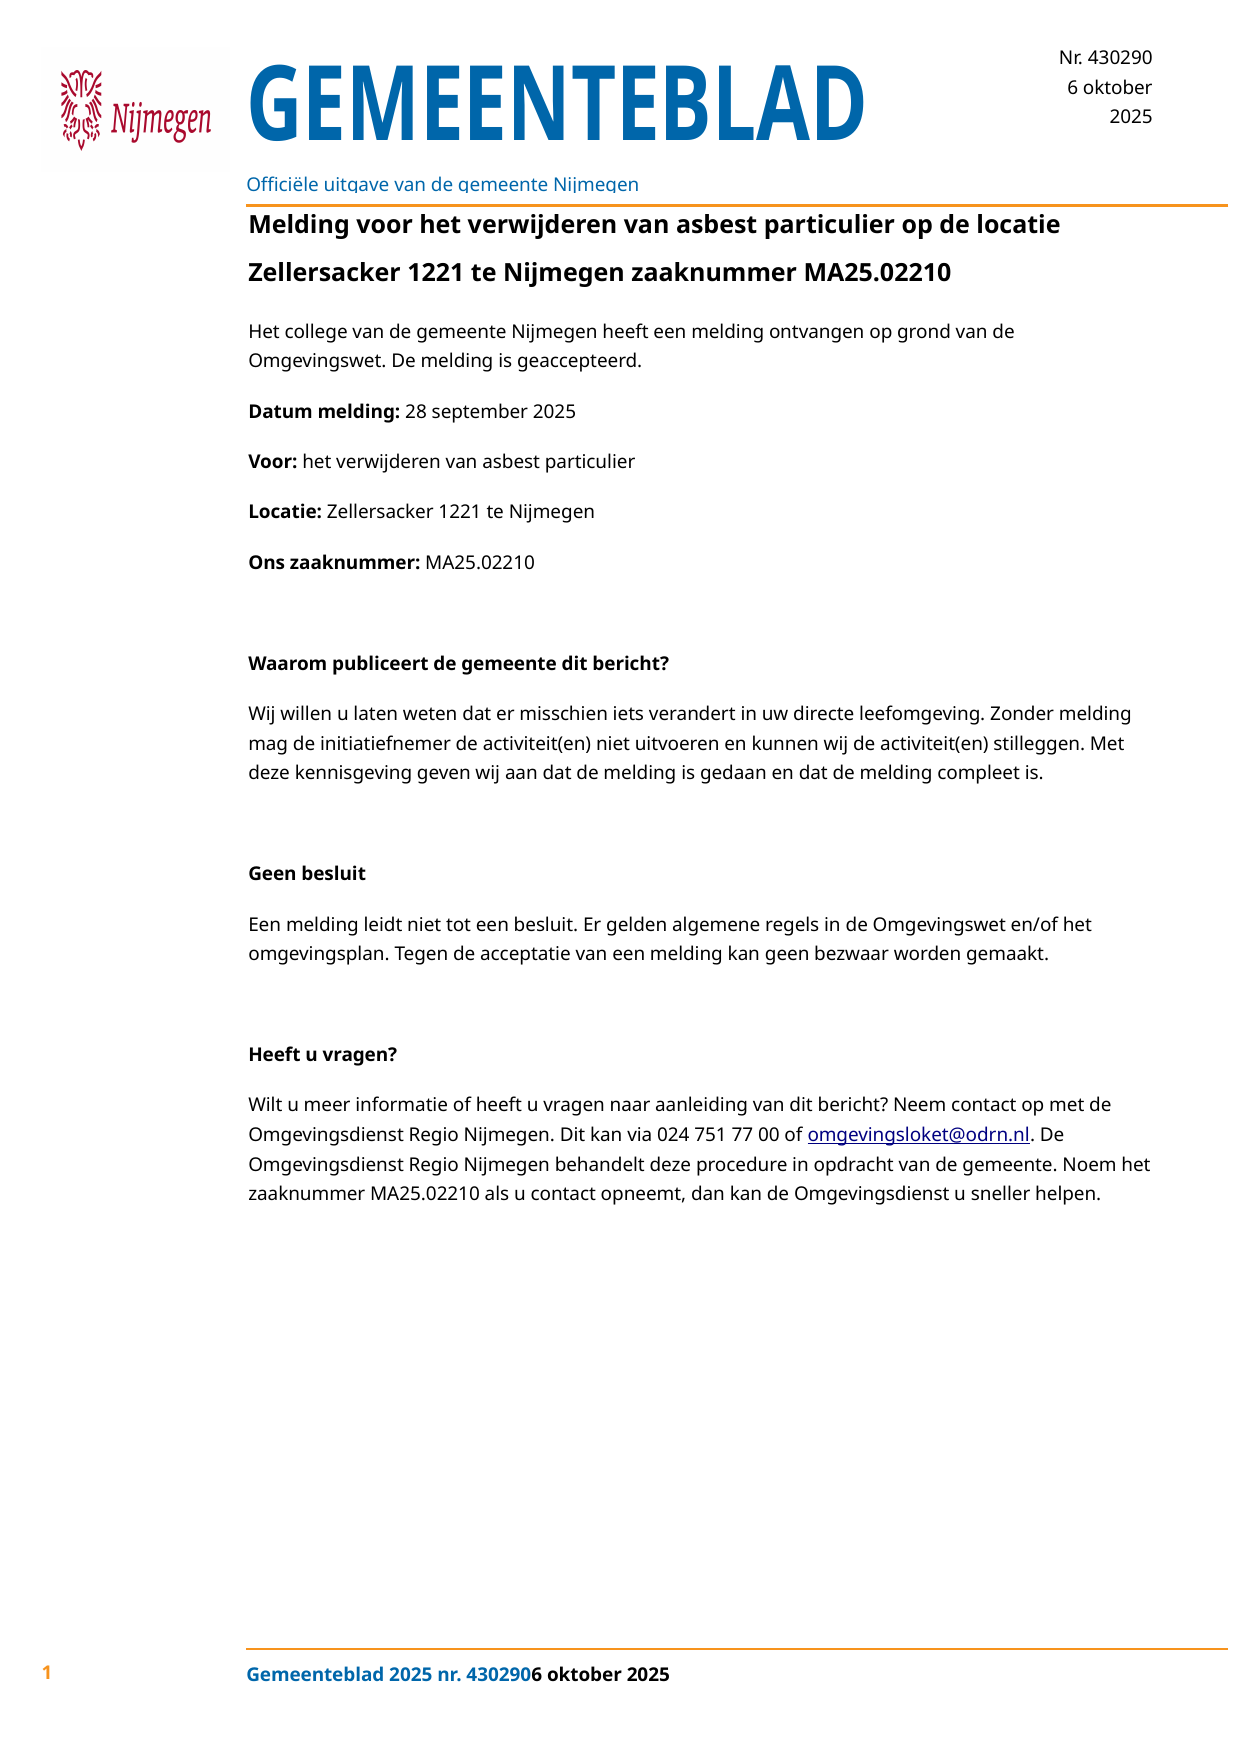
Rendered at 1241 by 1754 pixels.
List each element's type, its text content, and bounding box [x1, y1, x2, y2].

text Een melding leidt niet tot een besluit. Er gelden algemene regels in de Omgevingswet en/of het omgevingsplan. Tegen de acceptatie van een melding kan geen bezwaar worden gemaakt. [248, 911, 1152, 966]
picture [41, 47, 231, 172]
text Geen besluit [248, 860, 1152, 886]
text Datum melding: 28 september 2025 [248, 398, 1152, 424]
text Ons zaaknummer: MA25.02210 [248, 549, 1152, 575]
text Het college van de gemeente Nijmegen heeft een melding ontvangen op grond van de Omgevingswet. De melding is geaccepteerd. [248, 318, 1152, 373]
text Wij willen u laten weten dat er misschien iets verandert in uw directe leefomgeving. Zonder melding mag de initiatiefnemer de activiteit(en) niet uitvoeren en kunnen wij de activiteit(en) stilleggen. Met deze kennisgeving geven wij aan dat de melding is gedaan en dat de melding compleet is. [248, 700, 1152, 785]
text Locatie: Zellersacker 1221 te Nijmegen [248, 499, 1152, 524]
text Voor: het verwijderen van asbest particulier [248, 448, 1152, 474]
text Waarom publiceert de gemeente dit bericht? [248, 650, 1152, 676]
text Heeft u vragen? [248, 1041, 1152, 1067]
text Melding voor het verwijderen van asbest particulier op de locatie Zellersacker 1221 te Nijmegen zaaknummer MA25.02210 [248, 207, 1152, 288]
text Wilt u meer informatie of heeft u vragen naar aanleiding van dit bericht? Neem contact op met de Omgevingsdienst Regio Nijmegen. Dit kan via 024 751 77 00 of omgevingsloket@odrn.nl. De Omgevingsdienst Regio Nijmegen behandelt deze procedure in opdracht van de gemeente. Noem het zaaknummer MA25.02210 als u contact opneemt, dan kan de Omgevingsdienst u sneller helpen. [248, 1092, 1152, 1206]
